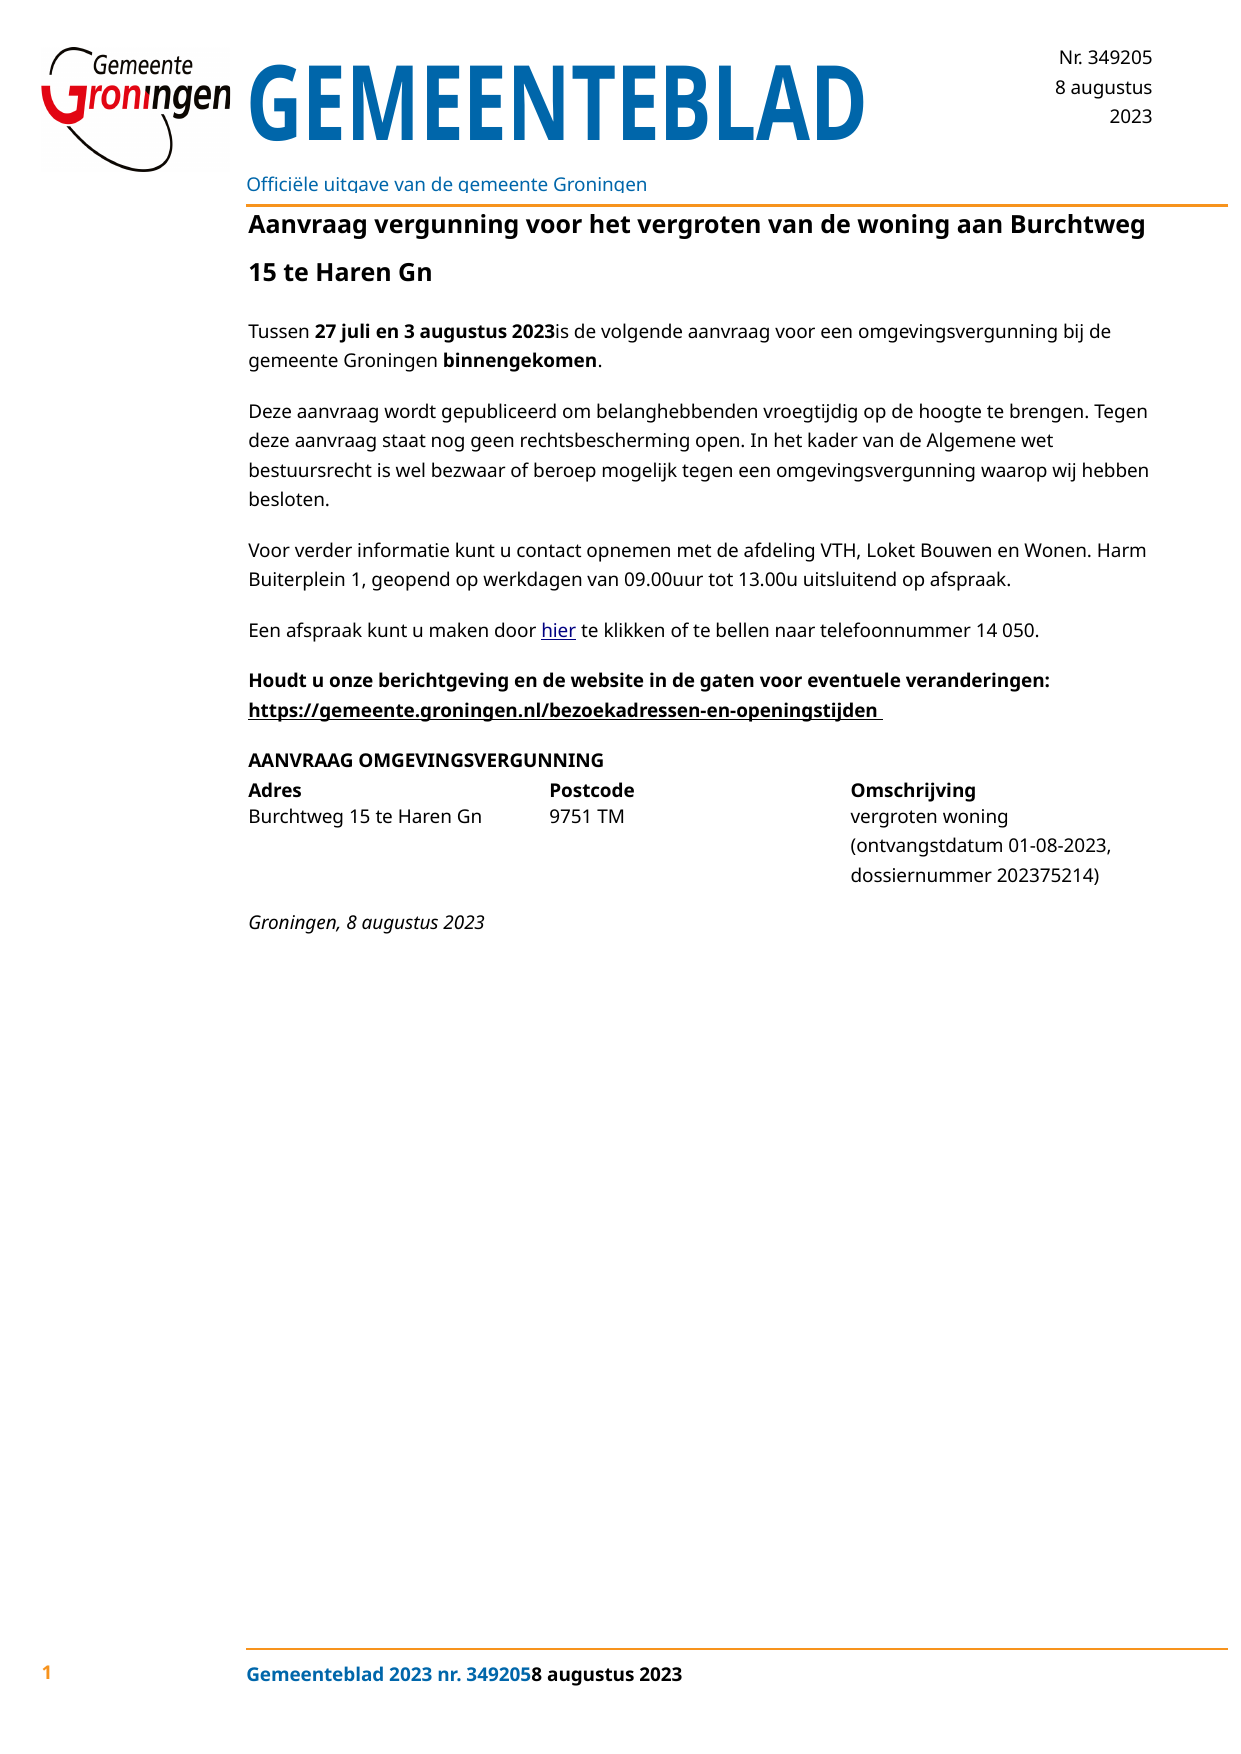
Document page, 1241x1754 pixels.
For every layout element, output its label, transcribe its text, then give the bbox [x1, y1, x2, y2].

table_cell vergroten woning (ontvangstdatum 01-08-2023, dossiernummer 202375214) [850, 803, 1152, 888]
text AANVRAAG OMGEVINGSVERGUNNING [248, 747, 1152, 773]
text Aanvraag vergunning voor het vergroten van de woning aan Burchtweg 15 te Haren Gn [248, 207, 1152, 288]
picture [41, 47, 231, 172]
text Houdt u onze berichtgeving en de website in de gaten voor eventuele veranderingen: https://gemeente.groningen.nl/bezoekadressen-en-openingstijden [248, 667, 1152, 723]
table_header Omschrijving [850, 777, 1152, 803]
text Voor verder informatie kunt u contact opnemen met de afdeling VTH, Loket Bouwen en Wonen. Harm Buiterplein 1, geopend op werkdagen van 09.00uur tot 13.00u uitsluitend op afspraak. [248, 537, 1152, 592]
table_cell 9751 TM [549, 803, 850, 888]
text Een afspraak kunt u maken door hier te klikken of te bellen naar telefoonnummer 14 050. [248, 617, 1152, 643]
text Groningen, 8 augustus 2023 [248, 909, 1152, 935]
table_header Adres [248, 777, 549, 803]
table_cell Burchtweg 15 te Haren Gn [248, 803, 549, 888]
table_header Postcode [549, 777, 850, 803]
text Tussen 27 juli en 3 augustus 2023is de volgende aanvraag voor een omgevingsvergunning bij de gemeente Groningen binnengekomen. [248, 318, 1152, 373]
text Deze aanvraag wordt gepubliceerd om belanghebbenden vroegtijdig op de hoogte te brengen. Tegen deze aanvraag staat nog geen rechtsbescherming open. In het kader van de Algemene wet bestuursrecht is wel bezwaar of beroep mogelijk tegen een omgevingsvergunning waarop wij hebben besloten. [248, 398, 1152, 512]
